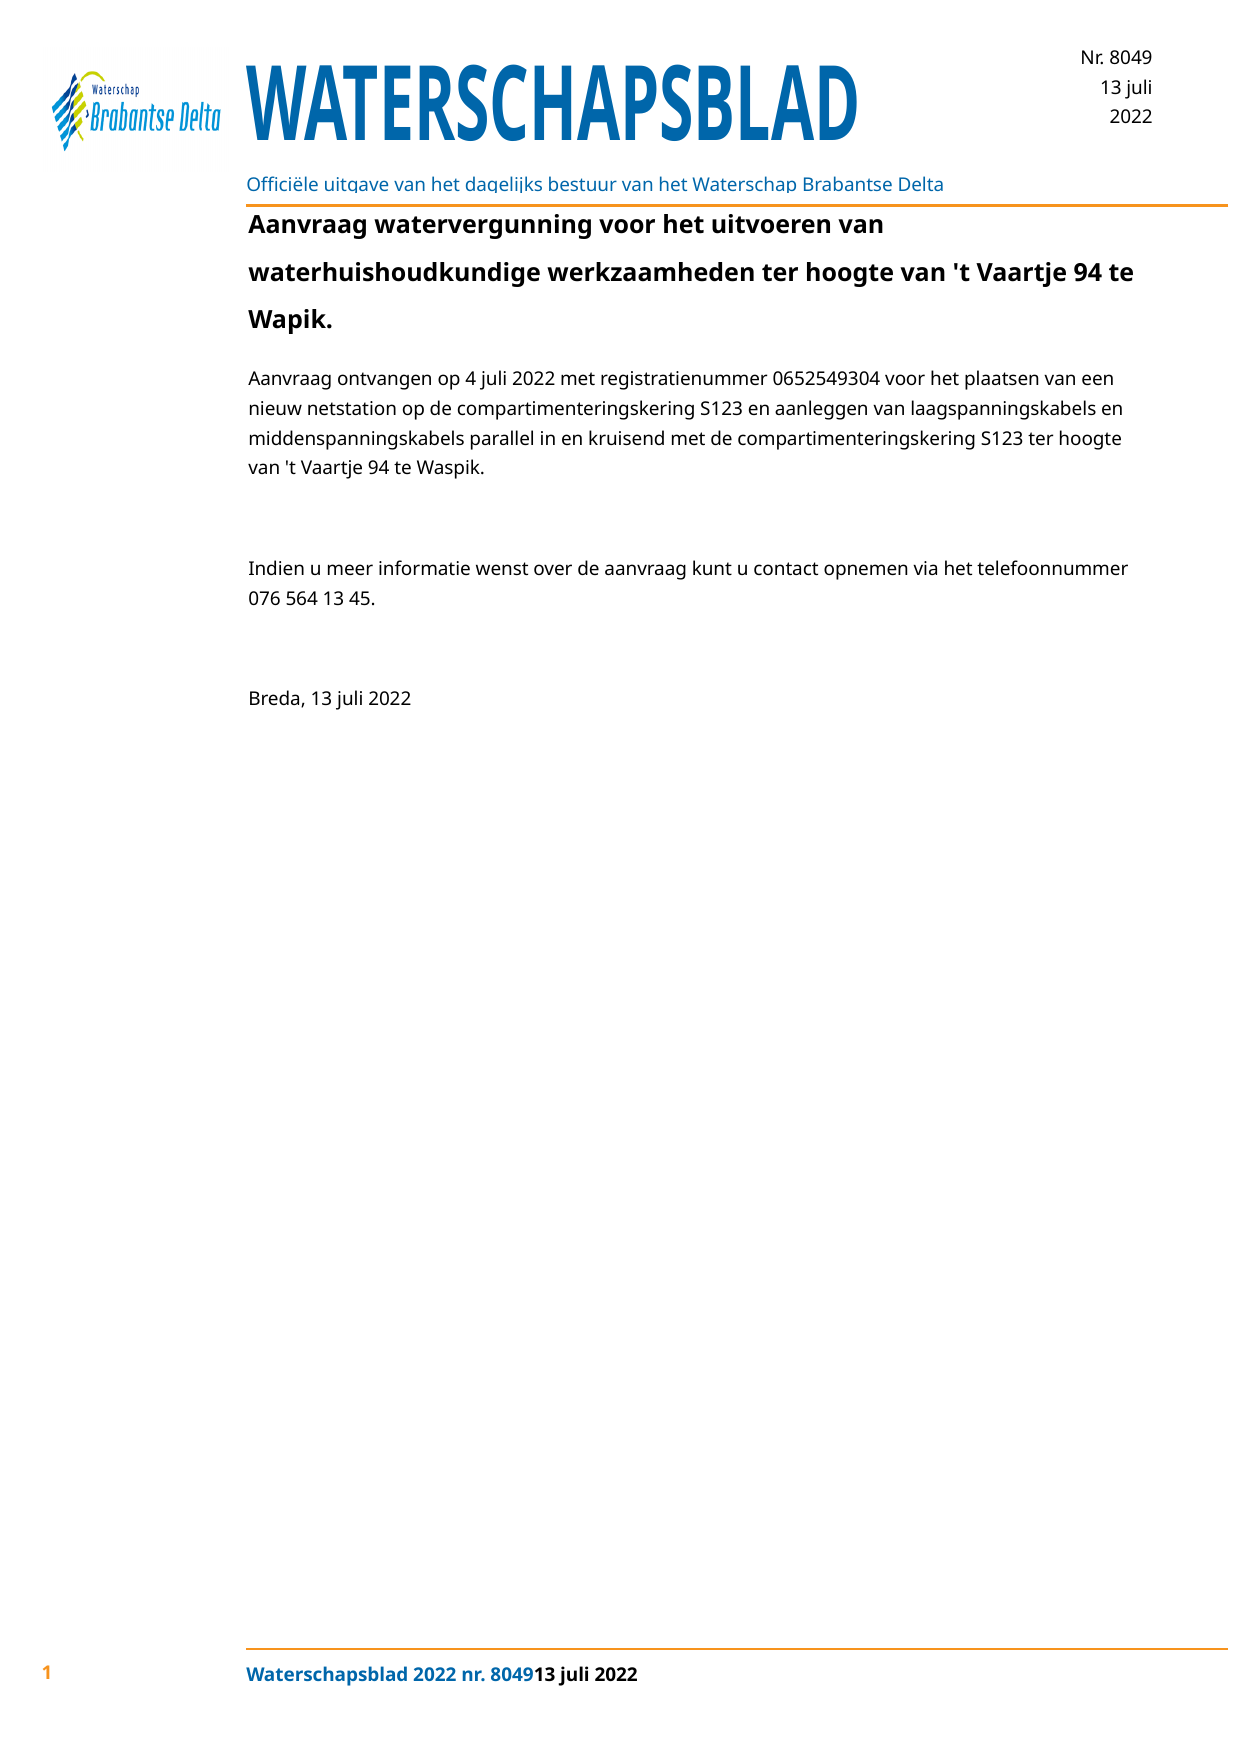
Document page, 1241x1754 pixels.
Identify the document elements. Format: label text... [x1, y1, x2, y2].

text Indien u meer informatie wenst over de aanvraag kunt u contact opnemen via het telefoonnummer 076 564 13 45. [248, 555, 1152, 610]
text Aanvraag ontvangen op 4 juli 2022 met registratienummer 0652549304 voor het plaatsen van een nieuw netstation op de compartimenteringskering S123 en aanleggen van laagspanningskabels en middenspanningskabels parallel in en kruisend met de compartimenteringskering S123 ter hoogte van 't Vaartje 94 te Waspik. [248, 366, 1152, 480]
picture [41, 47, 231, 172]
text Breda, 13 juli 2022 [248, 686, 1152, 711]
text Aanvraag watervergunning voor het uitvoeren van waterhuishoudkundige werkzaamheden ter hoogte van 't Vaartje 94 te Wapik. [248, 207, 1152, 336]
